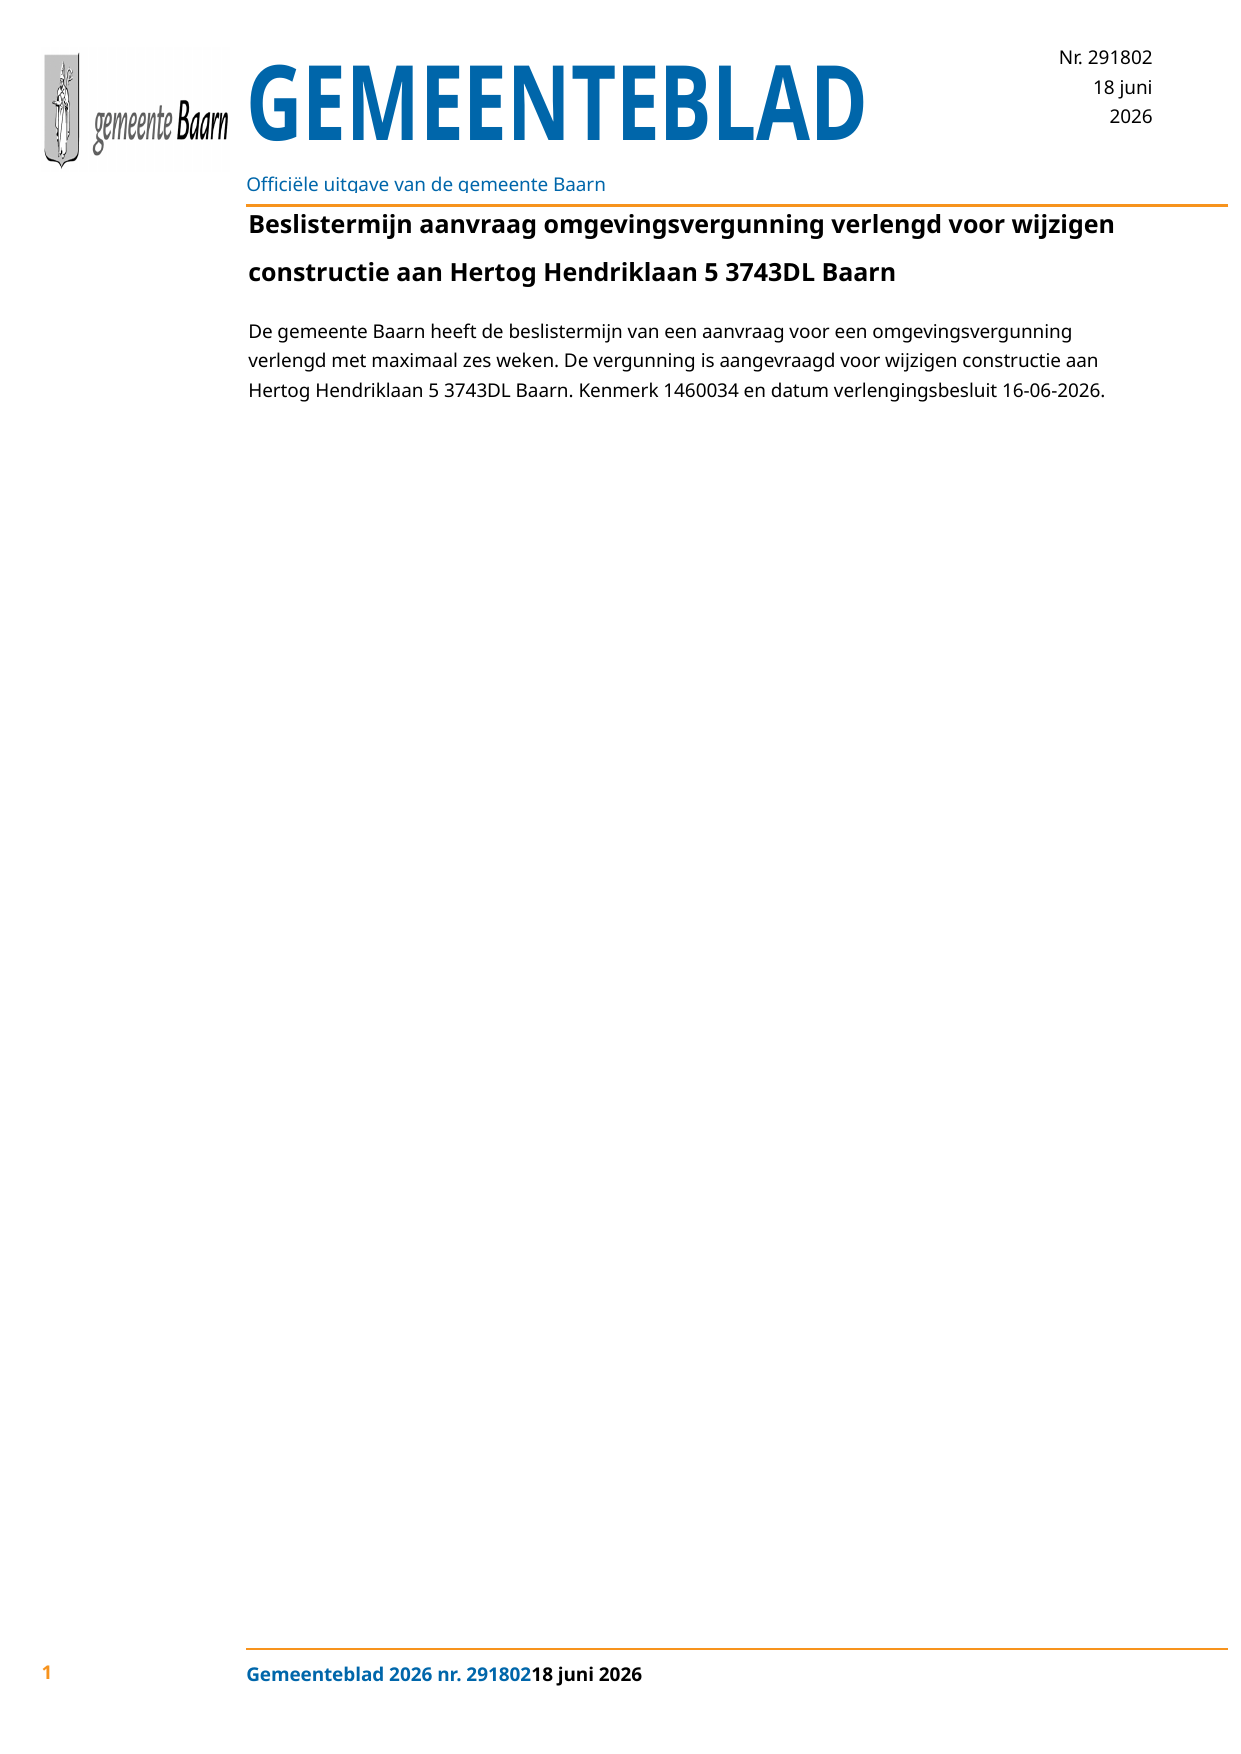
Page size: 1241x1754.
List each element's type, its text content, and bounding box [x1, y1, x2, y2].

picture [41, 47, 231, 172]
text Beslistermijn aanvraag omgevingsvergunning verlengd voor wijzigen constructie aan Hertog Hendriklaan 5 3743DL Baarn [248, 207, 1152, 288]
text De gemeente Baarn heeft de beslistermijn van een aanvraag voor een omgevingsvergunning verlengd met maximaal zes weken. De vergunning is aangevraagd voor wijzigen constructie aan Hertog Hendriklaan 5 3743DL Baarn. Kenmerk 1460034 en datum verlengingsbesluit 16-06-2026. [248, 318, 1152, 403]
